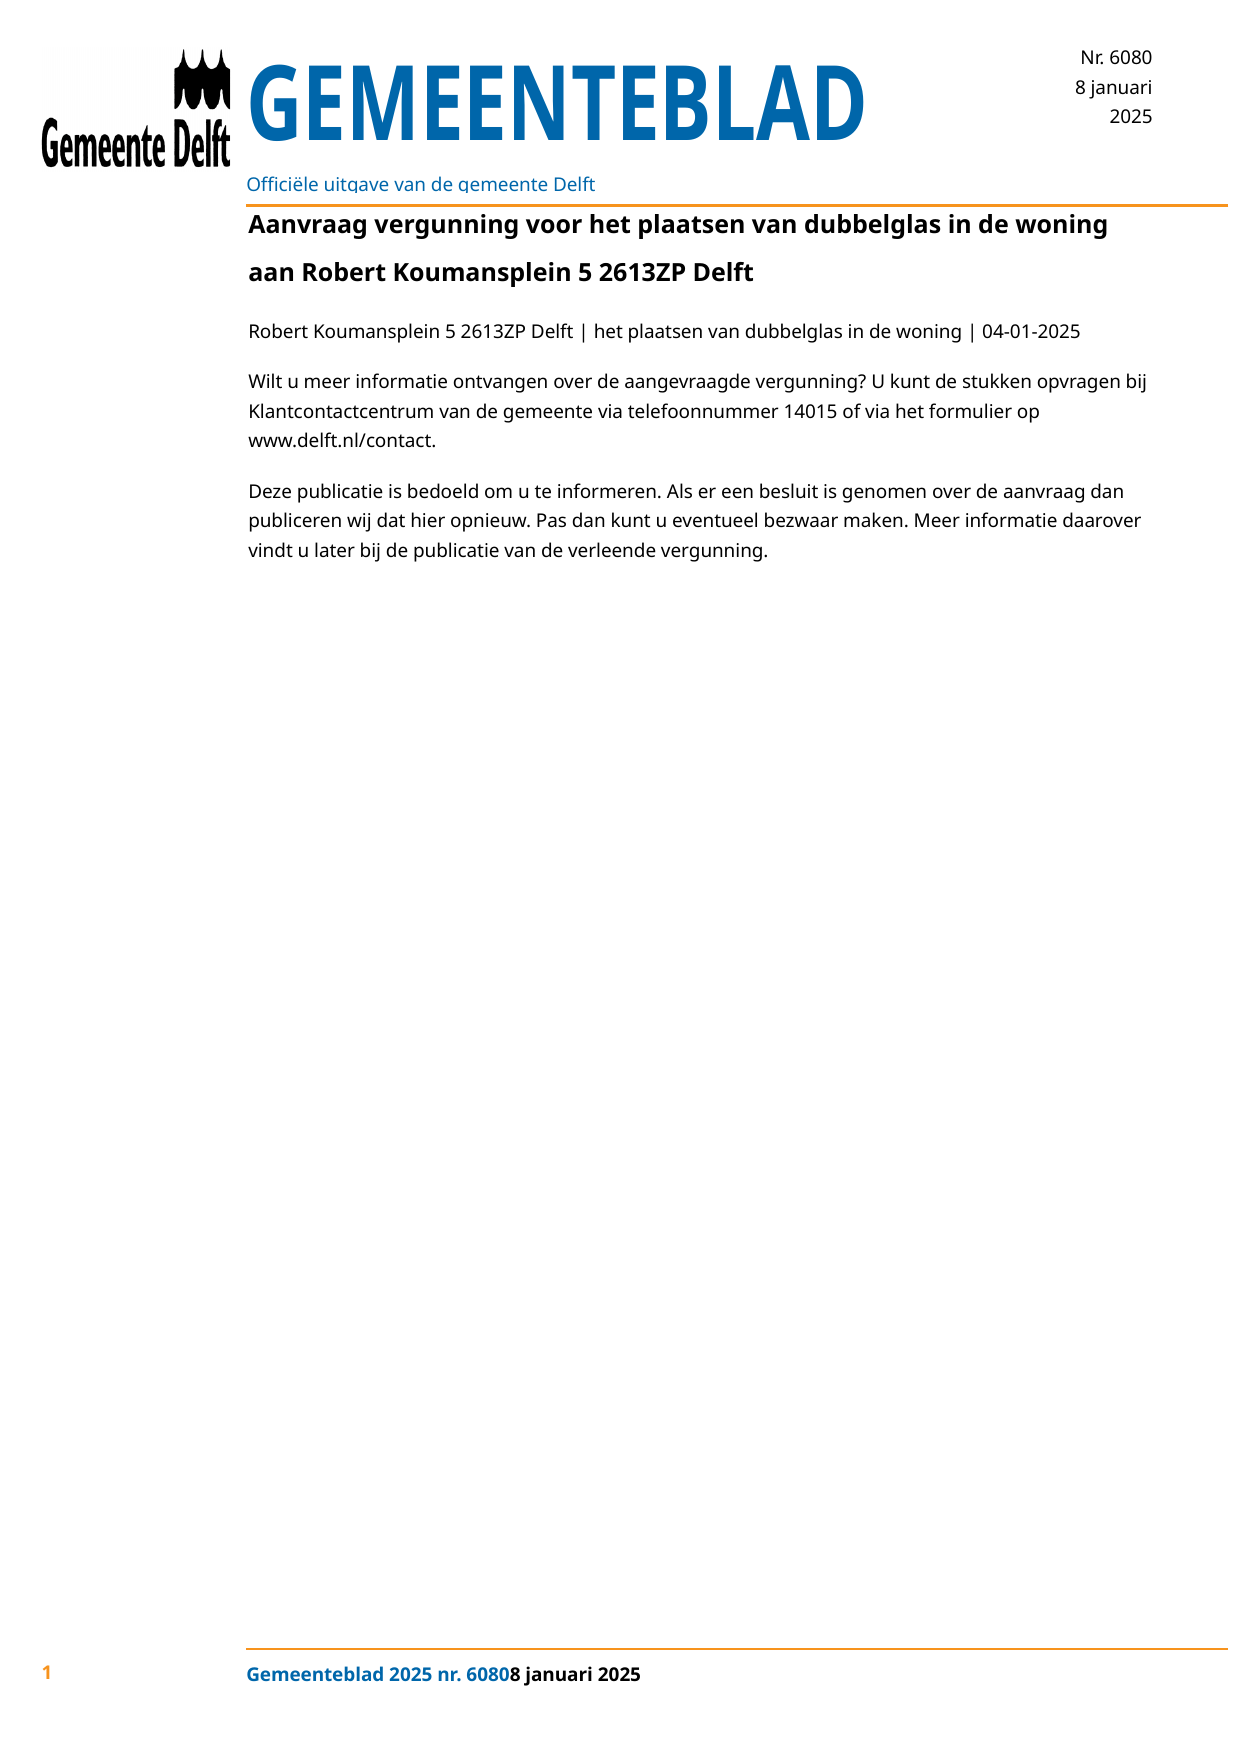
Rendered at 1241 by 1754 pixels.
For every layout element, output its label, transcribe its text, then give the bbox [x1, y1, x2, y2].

text Deze publicatie is bedoeld om u te informeren. Als er een besluit is genomen over de aanvraag dan publiceren wij dat hier opnieuw. Pas dan kunt u eventueel bezwaar maken. Meer informatie daarover vindt u later bij de publicatie van de verleende vergunning. [248, 478, 1152, 563]
text Robert Koumansplein 5 2613ZP Delft | het plaatsen van dubbelglas in de woning | 04-01-2025 [248, 318, 1152, 344]
text Aanvraag vergunning voor het plaatsen van dubbelglas in de woning aan Robert Koumansplein 5 2613ZP Delft [248, 207, 1152, 288]
text Wilt u meer informatie ontvangen over de aangevraagde vergunning? U kunt de stukken opvragen bij Klantcontactcentrum van de gemeente via telefoonnummer 14015 of via het formulier op www.delft.nl/contact. [248, 368, 1152, 453]
picture [41, 47, 231, 172]
